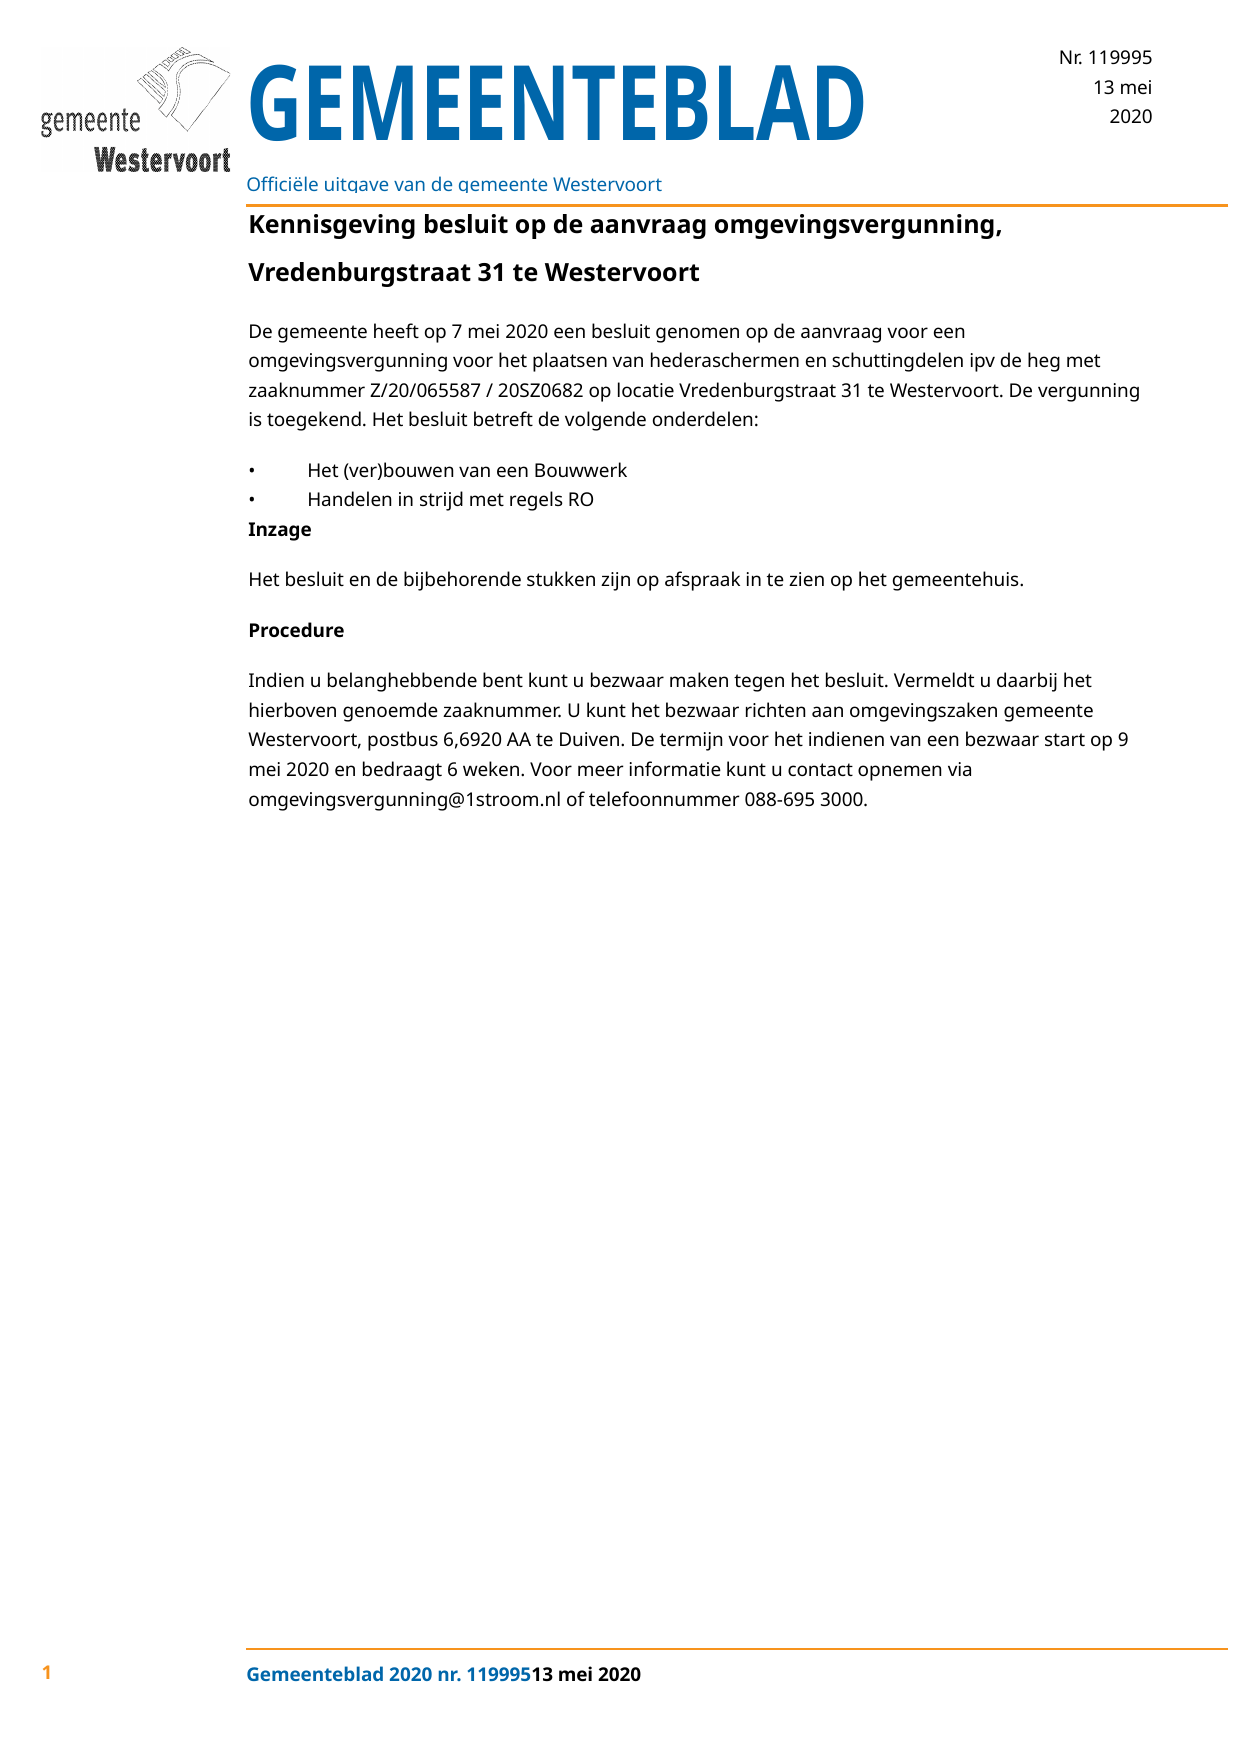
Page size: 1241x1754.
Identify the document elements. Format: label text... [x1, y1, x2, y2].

picture [41, 47, 231, 172]
list Het (ver)bouwen van een Bouwwerk [248, 457, 1152, 483]
text Indien u belanghebbende bent kunt u bezwaar maken tegen het besluit. Vermeldt u daarbij het hierboven genoemde zaaknummer. U kunt het bezwaar richten aan omgevingszaken gemeente Westervoort, postbus 6,6920 AA te Duiven. De termijn voor het indienen van een bezwaar start op 9 mei 2020 en bedraagt 6 weken. Voor meer informatie kunt u contact opnemen via omgevingsvergunning@1stroom.nl of telefoonnummer 088-695 3000. [248, 667, 1152, 812]
text Kennisgeving besluit op de aanvraag omgevingsvergunning, Vredenburgstraat 31 te Westervoort [248, 207, 1152, 288]
text Het besluit en de bijbehorende stukken zijn op afspraak in te zien op het gemeentehuis. [248, 567, 1152, 592]
list Handelen in strijd met regels RO [248, 487, 1152, 512]
text Procedure [248, 617, 1152, 643]
text De gemeente heeft op 7 mei 2020 een besluit genomen op de aanvraag voor een omgevingsvergunning voor het plaatsen van hederaschermen en schuttingdelen ipv de heg met zaaknummer Z/20/065587 / 20SZ0682 op locatie Vredenburgstraat 31 te Westervoort. De vergunning is toegekend. Het besluit betreft de volgende onderdelen: [248, 318, 1152, 432]
text Inzage [248, 516, 1152, 542]
